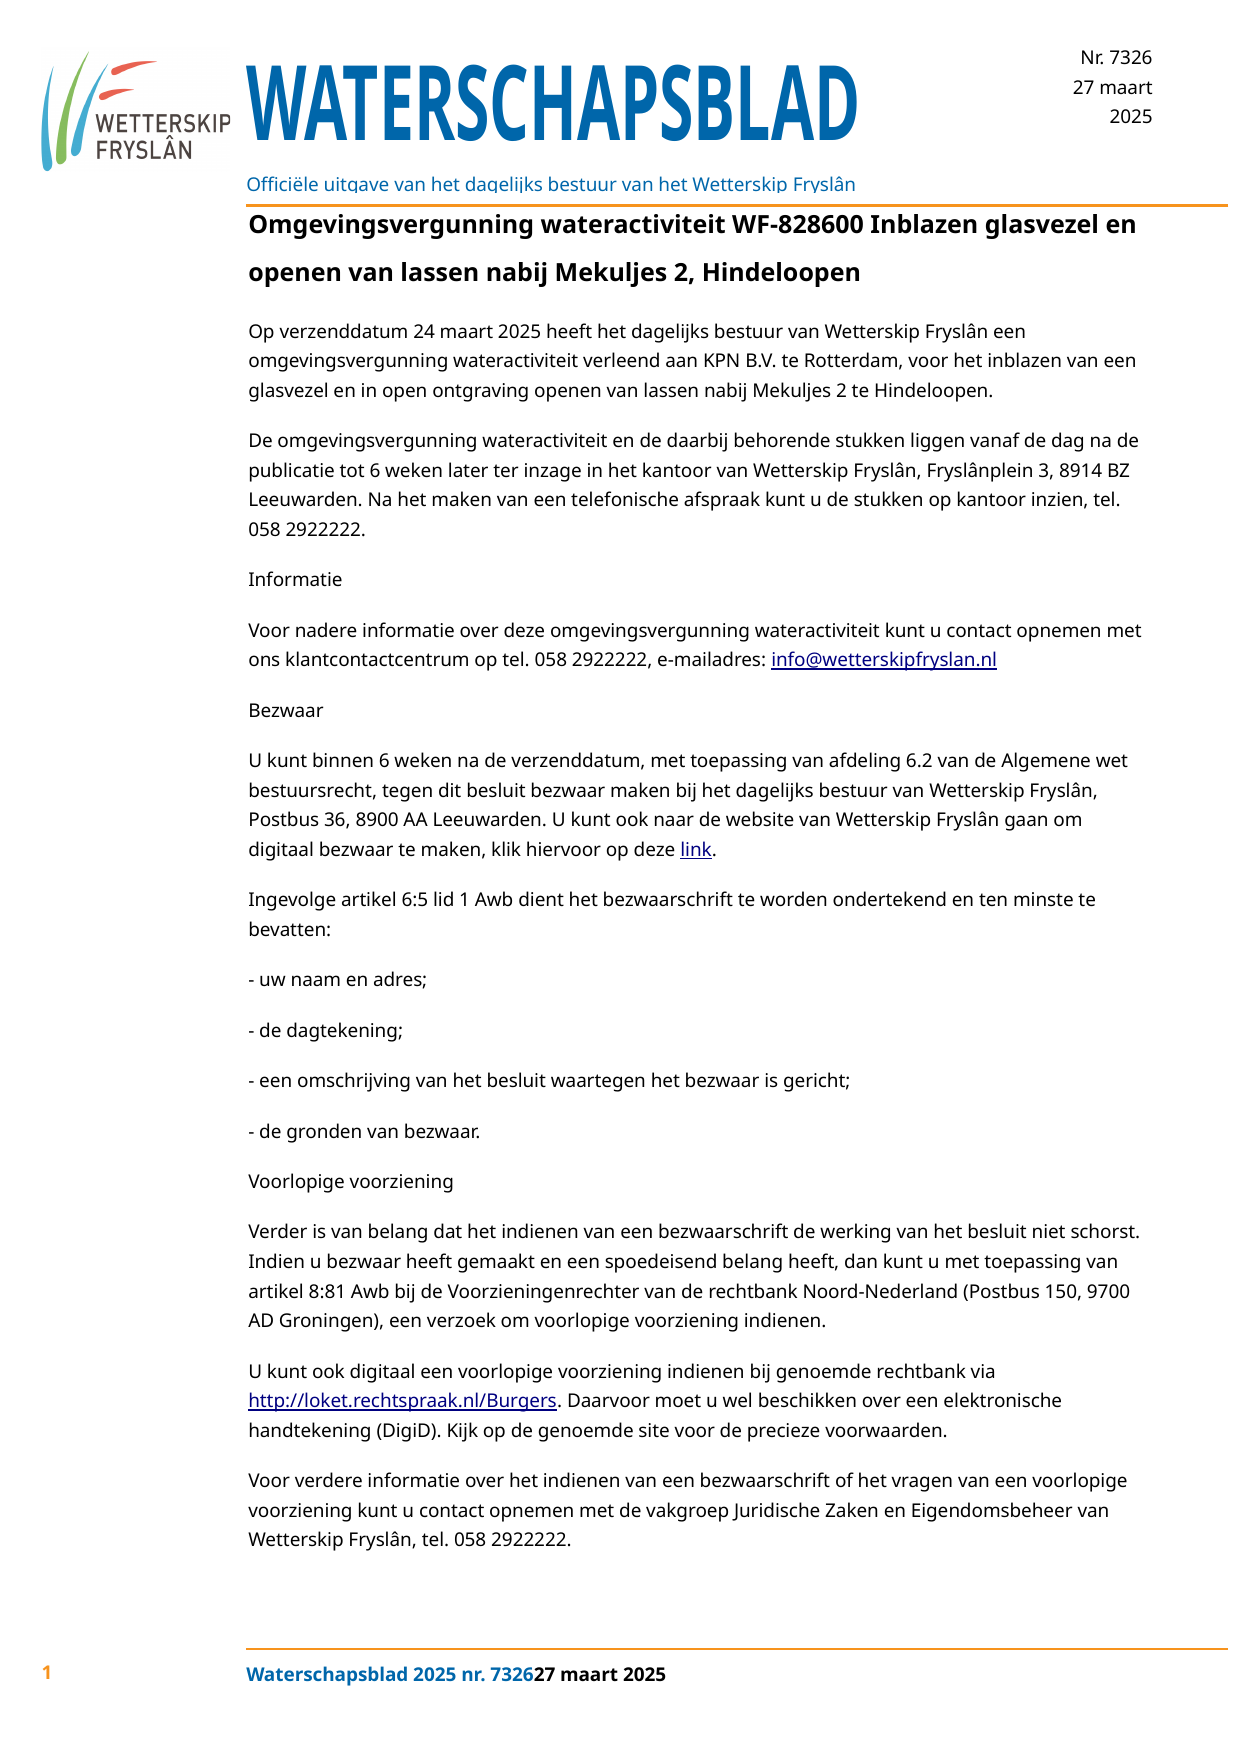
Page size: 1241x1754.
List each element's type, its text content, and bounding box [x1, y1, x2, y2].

text - de dagtekening; [248, 1017, 1152, 1043]
text De omgevingsvergunning wateractiviteit en de daarbij behorende stukken liggen vanaf de dag na de publicatie tot 6 weken later ter inzage in het kantoor van Wetterskip Fryslân, Fryslânplein 3, 8914 BZ Leeuwarden. Na het maken van een telefonische afspraak kunt u de stukken op kantoor inzien, tel. 058 2922222. [248, 427, 1152, 542]
text Ingevolge artikel 6:5 lid 1 Awb dient het bezwaarschrift te worden ondertekend en ten minste te bevatten: [248, 887, 1152, 942]
text - de gronden van bezwaar. [248, 1118, 1152, 1144]
text - uw naam en adres; [248, 967, 1152, 992]
text Bezwaar [248, 697, 1152, 723]
text Voor nadere informatie over deze omgevingsvergunning wateractiviteit kunt u contact opnemen met ons klantcontactcentrum op tel. 058 2922222, e-mailadres: info@wetterskipfryslan.nl [248, 617, 1152, 672]
text Op verzenddatum 24 maart 2025 heeft het dagelijks bestuur van Wetterskip Fryslân een omgevingsvergunning wateractiviteit verleend aan KPN B.V. te Rotterdam, voor het inblazen van een glasvezel en in open ontgraving openen van lassen nabij Mekuljes 2 te Hindeloopen. [248, 318, 1152, 403]
text Voor verdere informatie over het indienen van een bezwaarschrift of het vragen van een voorlopige voorziening kunt u contact opnemen met de vakgroep Juridische Zaken en Eigendomsbeheer van Wetterskip Fryslân, tel. 058 2922222. [248, 1467, 1152, 1552]
text Informatie [248, 567, 1152, 592]
text U kunt binnen 6 weken na de verzenddatum, met toepassing van afdeling 6.2 van de Algemene wet bestuursrecht, tegen dit besluit bezwaar maken bij het dagelijks bestuur van Wetterskip Fryslân, Postbus 36, 8900 AA Leeuwarden. U kunt ook naar de website van Wetterskip Fryslân gaan om digitaal bezwaar te maken, klik hiervoor op deze link. [248, 747, 1152, 862]
text Omgevingsvergunning wateractiviteit WF-828600 Inblazen glasvezel en openen van lassen nabij Mekuljes 2, Hindeloopen [248, 207, 1152, 288]
text U kunt ook digitaal een voorlopige voorziening indienen bij genoemde rechtbank via http://loket.rechtspraak.nl/Burgers. Daarvoor moet u wel beschikken over een elektronische handtekening (DigiD). Kijk op de genoemde site voor de precieze voorwaarden. [248, 1358, 1152, 1443]
text Voorlopige voorziening [248, 1168, 1152, 1194]
text - een omschrijving van het besluit waartegen het bezwaar is gericht; [248, 1067, 1152, 1093]
text Verder is van belang dat het indienen van een bezwaarschrift de werking van het besluit niet schorst. Indien u bezwaar heeft gemaakt en een spoedeisend belang heeft, dan kunt u met toepassing van artikel 8:81 Awb bij de Voorzieningenrechter van de rechtbank Noord-Nederland (Postbus 150, 9700 AD Groningen), een verzoek om voorlopige voorziening indienen. [248, 1219, 1152, 1333]
picture [41, 47, 231, 172]
